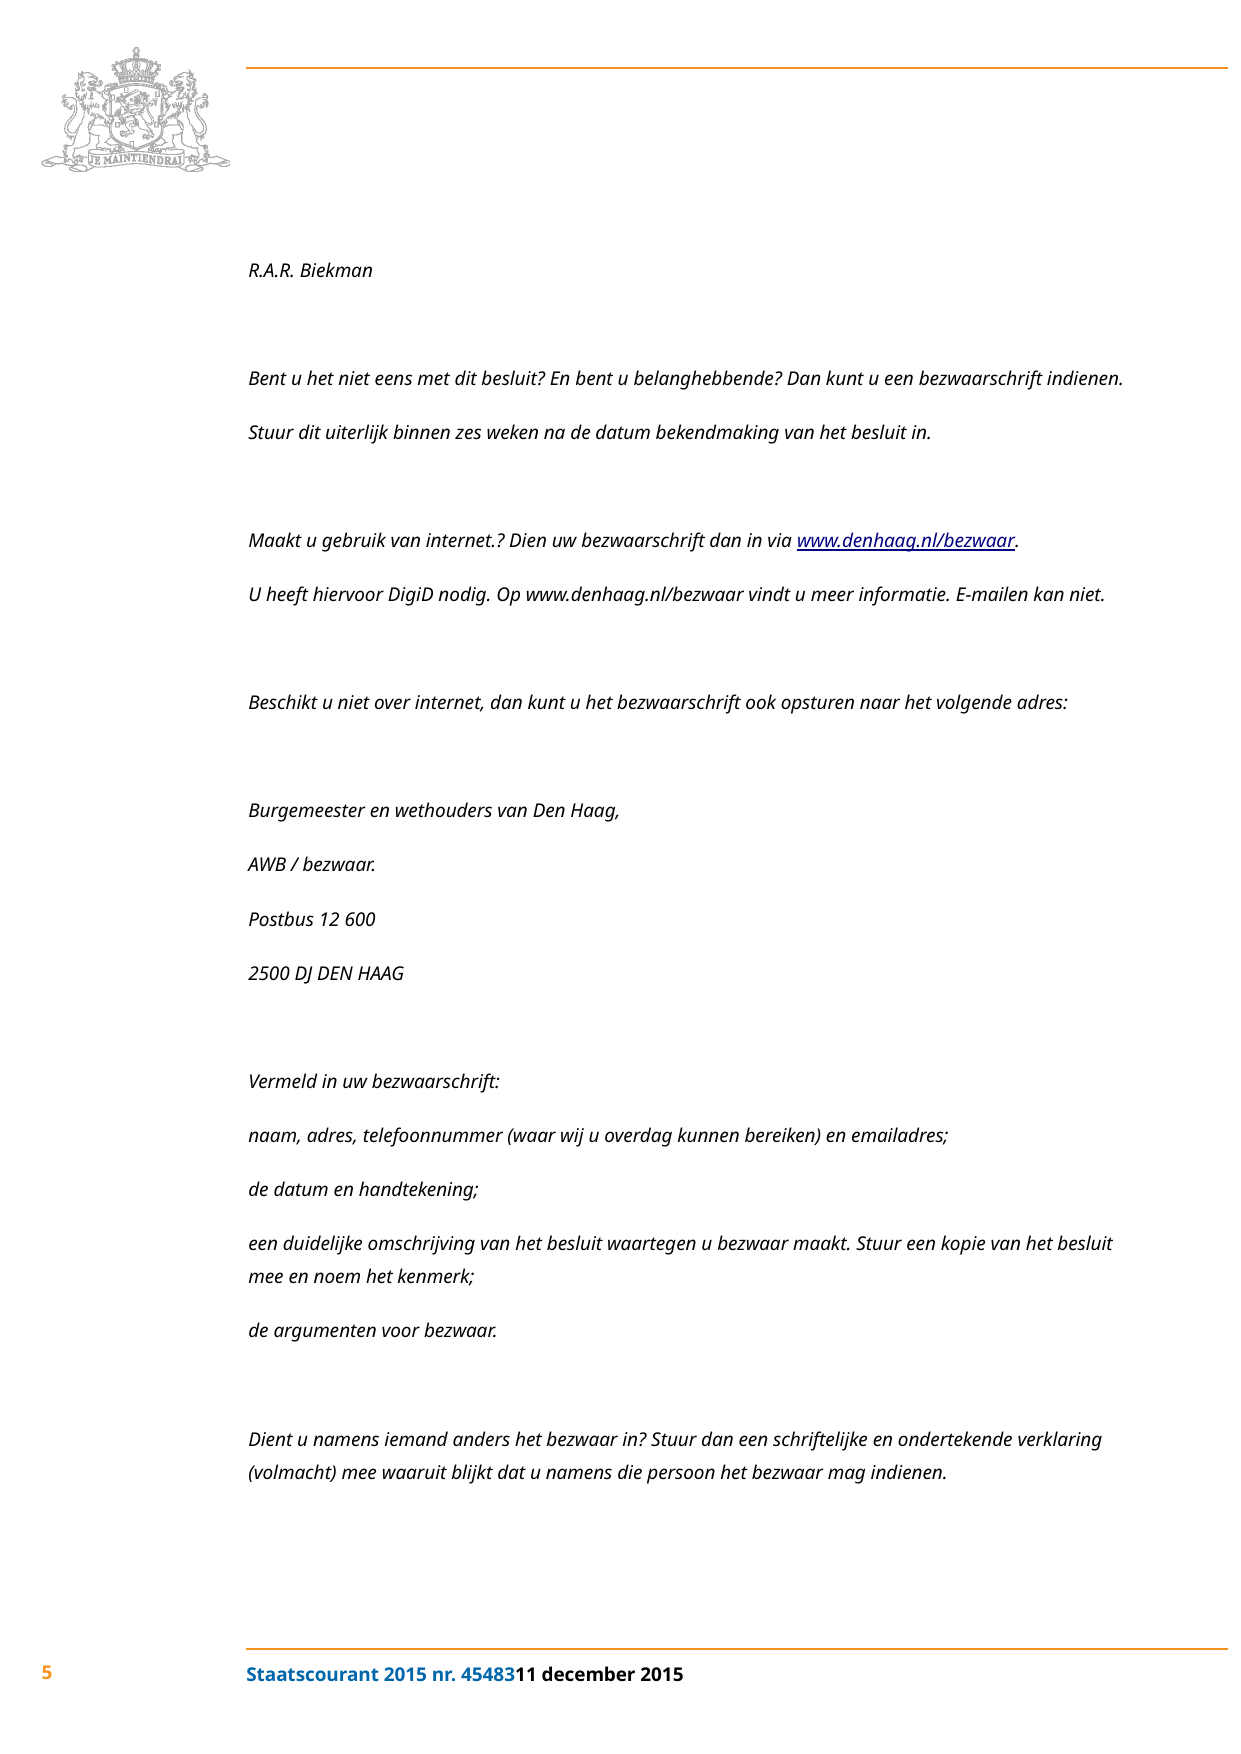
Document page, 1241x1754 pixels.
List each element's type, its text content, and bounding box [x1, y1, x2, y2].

text AWB / bezwaar. [248, 852, 1152, 877]
text een duidelijke omschrijving van het besluit waartegen u bezwaar maakt. Stuur een kopie van het besluit mee en noem het kenmerk; [248, 1230, 1152, 1289]
picture [41, 47, 231, 172]
text R.A.R. Biekman [248, 257, 1152, 283]
text Postbus 12 600 [248, 906, 1152, 931]
text de datum en handtekening; [248, 1176, 1152, 1202]
text 2500 DJ DEN HAAG [248, 960, 1152, 986]
text Bent u het niet eens met dit besluit? En bent u belanghebbende? Dan kunt u een bezwaarschrift indienen. [248, 365, 1152, 391]
text naam, adres, telefoonnummer (waar wij u overdag kunnen bereiken) en emailadres; [248, 1122, 1152, 1148]
text Maakt u gebruik van internet.? Dien uw bezwaarschrift dan in via www.denhaag.nl/bezwaar. [248, 527, 1152, 553]
text Vermeld in uw bezwaarschrift: [248, 1068, 1152, 1094]
text U heeft hiervoor DigiD nodig. Op www.denhaag.nl/bezwaar vindt u meer informatie. E-mailen kan niet. [248, 581, 1152, 607]
text de argumenten voor bezwaar. [248, 1318, 1152, 1343]
text Beschikt u niet over internet, dan kunt u het bezwaarschrift ook opsturen naar het volgende adres: [248, 689, 1152, 715]
text Burgemeester en wethouders van Den Haag, [248, 798, 1152, 823]
text Dient u namens iemand anders het bezwaar in? Stuur dan een schriftelijke en ondertekende verklaring (volmacht) mee waaruit blijkt dat u namens die persoon het bezwaar mag indienen. [248, 1426, 1152, 1485]
text Stuur dit uiterlijk binnen zes weken na de datum bekendmaking van het besluit in. [248, 419, 1152, 445]
